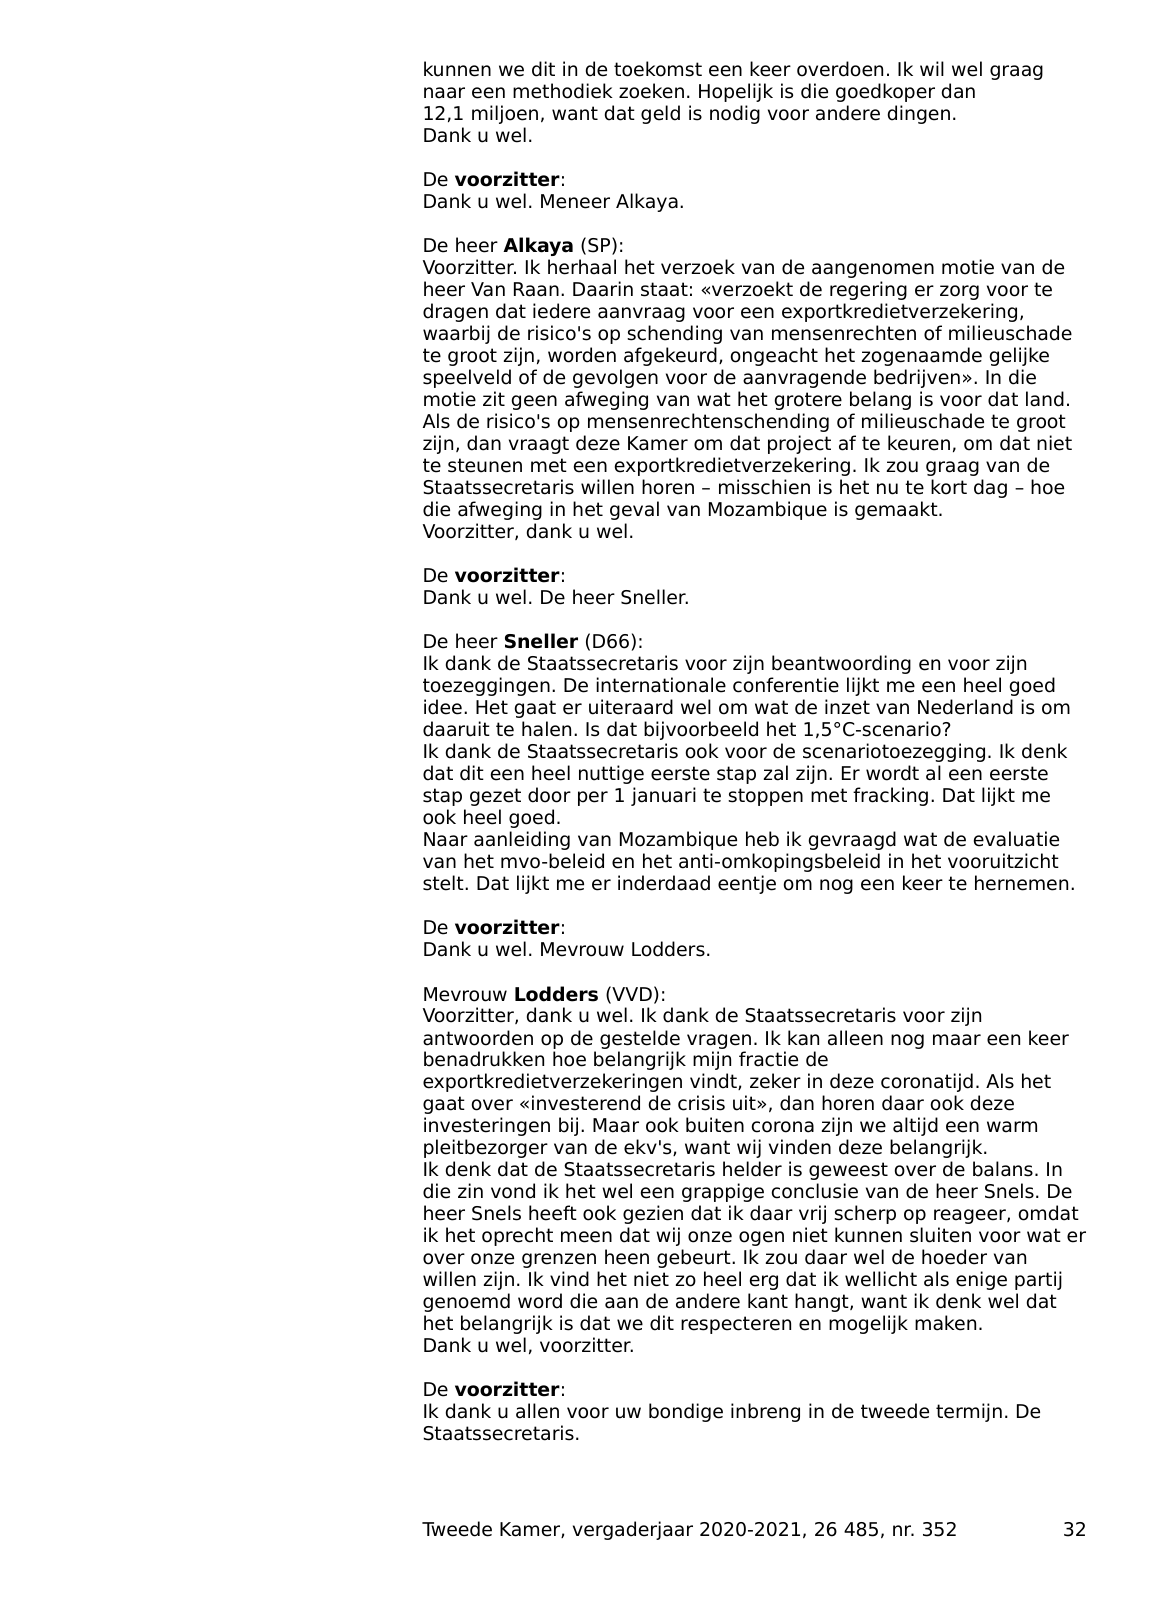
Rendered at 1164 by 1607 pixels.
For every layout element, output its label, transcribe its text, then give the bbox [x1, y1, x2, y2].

text Dank u wel. De heer Sneller. [422, 587, 1087, 609]
text Dank u wel. Mevrouw Lodders. [422, 939, 1087, 961]
text Ik denk dat de Staatssecretaris helder is geweest over de balans. In die zin vond ik het wel een grappige conclusie van de heer Snels. De heer Snels heeft ook gezien dat ik daar vrij scherp op reageer, omdat ik het oprecht meen dat wij onze ogen niet kunnen sluiten voor wat er over onze grenzen heen gebeurt. Ik zou daar wel de hoeder van willen zijn. Ik vind het niet zo heel erg dat ik wellicht als enige partij genoemd word die aan de andere kant hangt, want ik denk wel dat het belangrijk is dat we dit respecteren en mogelijk maken. [422, 1159, 1087, 1335]
text De voorzitter: [422, 169, 1087, 191]
text Ik dank de Staatssecretaris voor zijn beantwoording en voor zijn toezeggingen. De internationale conferentie lijkt me een heel goed idee. Het gaat er uiteraard wel om wat de inzet van Nederland is om daaruit te halen. Is dat bijvoorbeeld het 1,5°C-scenario? [422, 653, 1087, 741]
text Dank u wel, voorzitter. [422, 1335, 1087, 1357]
text De voorzitter: [422, 565, 1087, 587]
text Dank u wel. [422, 125, 1087, 147]
text Voorzitter, dank u wel. Ik dank de Staatssecretaris voor zijn antwoorden op de gestelde vragen. Ik kan alleen nog maar een keer benadrukken hoe belangrijk mijn fractie de exportkredietverzekeringen vindt, zeker in deze coronatijd. Als het gaat over «investerend de crisis uit», dan horen daar ook deze investeringen bij. Maar ook buiten corona zijn we altijd een warm pleitbezorger van de ekv's, want wij vinden deze belangrijk. [422, 1005, 1087, 1159]
text Voorzitter. Ik herhaal het verzoek van de aangenomen motie van de heer Van Raan. Daarin staat: «verzoekt de regering er zorg voor te dragen dat iedere aanvraag voor een exportkredietverzekering, waarbij de risico's op schending van mensenrechten of milieuschade te groot zijn, worden afgekeurd, ongeacht het zogenaamde gelijke speelveld of de gevolgen voor de aanvragende bedrijven». In die motie zit geen afweging van wat het grotere belang is voor dat land. Als de risico's op mensenrechtenschending of milieuschade te groot zijn, dan vraagt deze Kamer om dat project af te keuren, om dat niet te steunen met een exportkredietverzekering. Ik zou graag van de Staatssecretaris willen horen – misschien is het nu te kort dag – hoe die afweging in het geval van Mozambique is gemaakt. [422, 257, 1087, 521]
text Dank u wel. Meneer Alkaya. [422, 191, 1087, 213]
text Naar aanleiding van Mozambique heb ik gevraagd wat de evaluatie van het mvo-beleid en het anti-omkopingsbeleid in het vooruitzicht stelt. Dat lijkt me er inderdaad eentje om nog een keer te hernemen. [422, 829, 1087, 895]
text De voorzitter: [422, 917, 1087, 939]
text Ik dank de Staatssecretaris ook voor de scenariotoezegging. Ik denk dat dit een heel nuttige eerste stap zal zijn. Er wordt al een eerste stap gezet door per 1 januari te stoppen met fracking. Dat lijkt me ook heel goed. [422, 741, 1087, 829]
text Ik dank u allen voor uw bondige inbreng in de tweede termijn. De Staatssecretaris. [422, 1401, 1087, 1445]
text kunnen we dit in de toekomst een keer overdoen. Ik wil wel graag naar een methodiek zoeken. Hopelijk is die goedkoper dan 12,1 miljoen, want dat geld is nodig voor andere dingen. [422, 59, 1087, 125]
text De heer Alkaya (SP): [422, 235, 1087, 257]
text Voorzitter, dank u wel. [422, 521, 1087, 543]
text De voorzitter: [422, 1379, 1087, 1401]
text De heer Sneller (D66): [422, 631, 1087, 653]
text Mevrouw Lodders (VVD): [422, 983, 1087, 1005]
